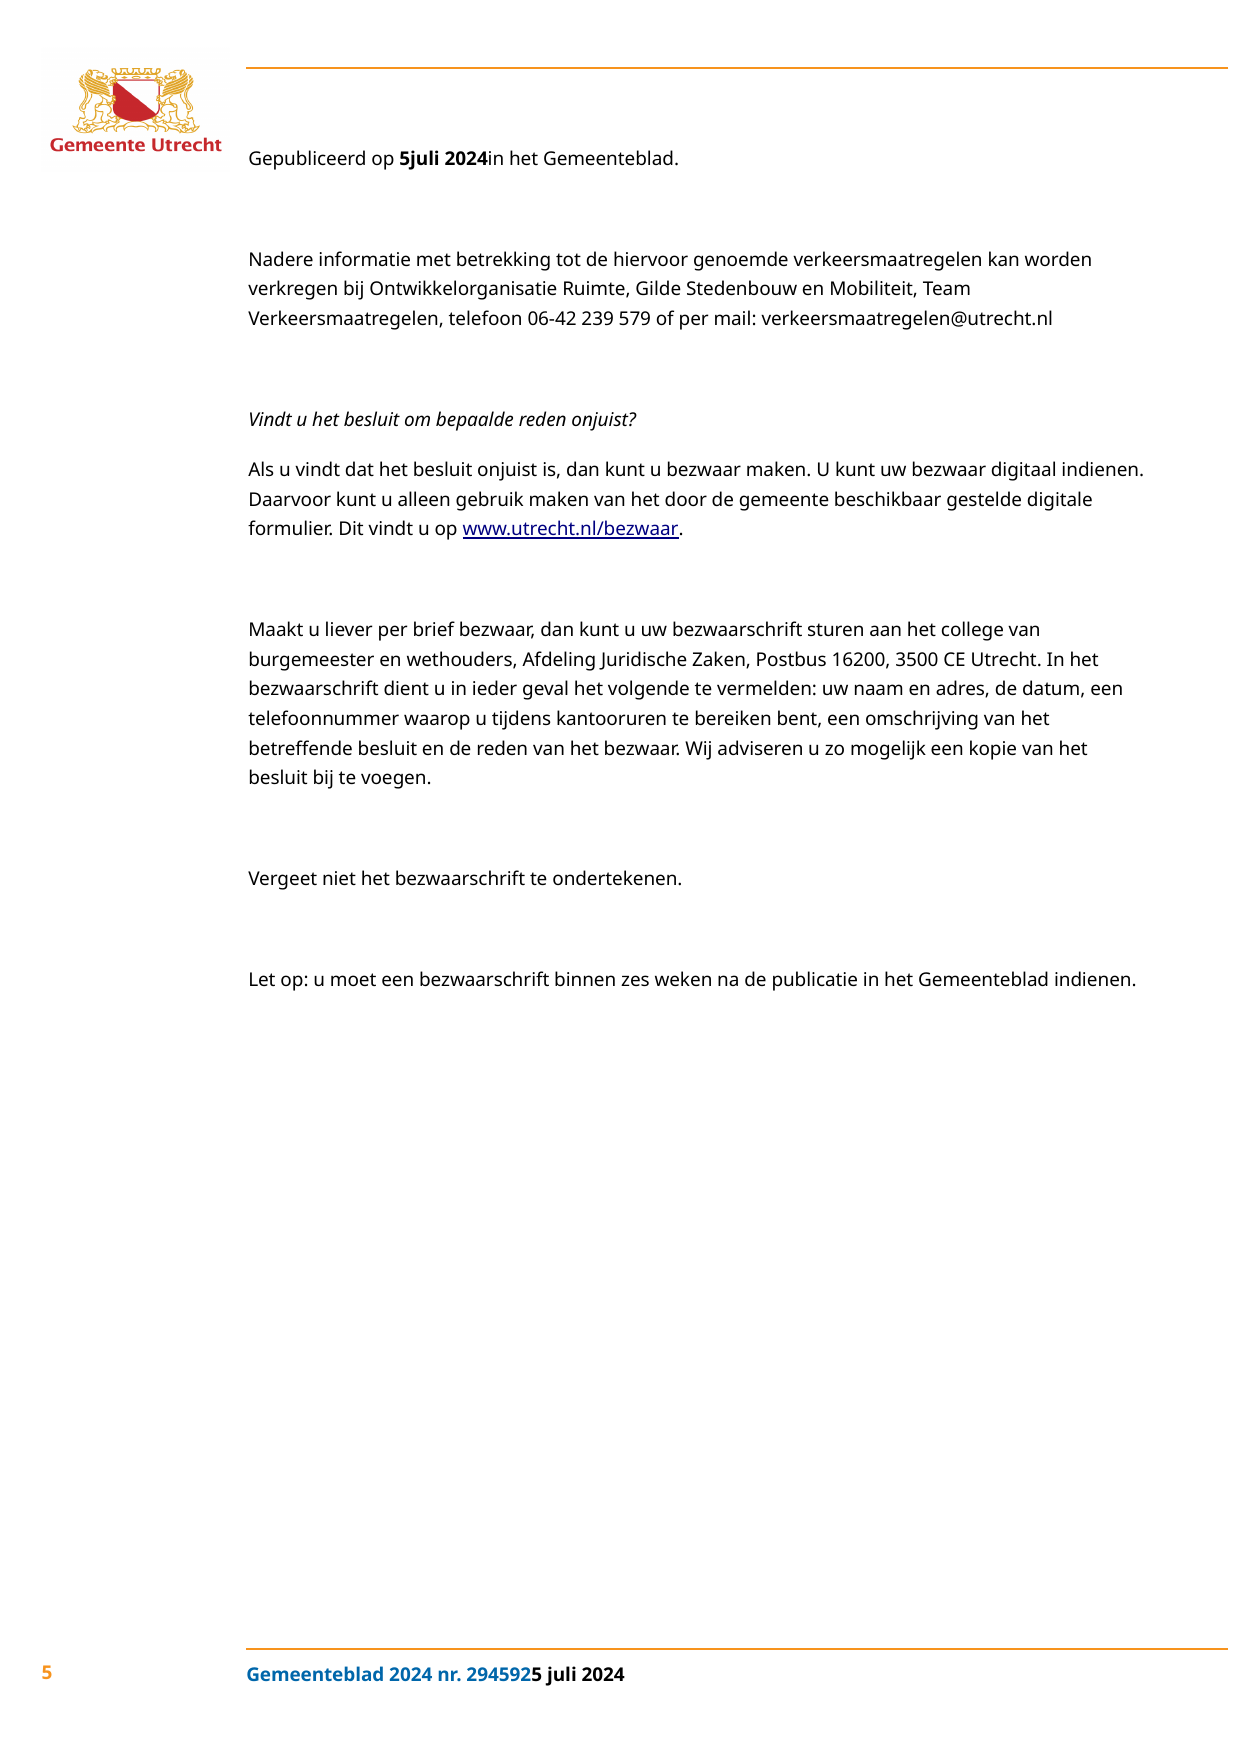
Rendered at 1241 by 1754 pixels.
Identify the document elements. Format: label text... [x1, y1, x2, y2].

text Vergeet niet het bezwaarschrift te ondertekenen. [248, 865, 1152, 891]
text Als u vindt dat het besluit onjuist is, dan kunt u bezwaar maken. U kunt uw bezwaar digitaal indienen. Daarvoor kunt u alleen gebruik maken van het door de gemeente beschikbaar gestelde digitale formulier. Dit vindt u op www.utrecht.nl/bezwaar. [248, 456, 1152, 541]
text Vindt u het besluit om bepaalde reden onjuist? [248, 406, 1152, 432]
text Maakt u liever per brief bezwaar, dan kunt u uw bezwaarschrift sturen aan het college van burgemeester en wethouders, Afdeling Juridische Zaken, Postbus 16200, 3500 CE Utrecht. In het bezwaarschrift dient u in ieder geval het volgende te vermelden: uw naam en adres, de datum, een telefoonnummer waarop u tijdens kantooruren te bereiken bent, een omschrijving van het betreffende besluit en de reden van het bezwaar. Wij adviseren u zo mogelijk een kopie van het besluit bij te voegen. [248, 616, 1152, 790]
text Gepubliceerd op 5juli 2024in het Gemeenteblad. [248, 145, 1152, 171]
text Let op: u moet een bezwaarschrift binnen zes weken na de publicatie in het Gemeenteblad indienen. [248, 966, 1152, 992]
picture [41, 47, 231, 172]
text Nadere informatie met betrekking tot de hiervoor genoemde verkeersmaatregelen kan worden verkregen bij Ontwikkelorganisatie Ruimte, Gilde Stedenbouw en Mobiliteit, Team Verkeersmaatregelen, telefoon 06-42 239 579 of per mail: verkeersmaatregelen@utrecht.nl [248, 246, 1152, 331]
